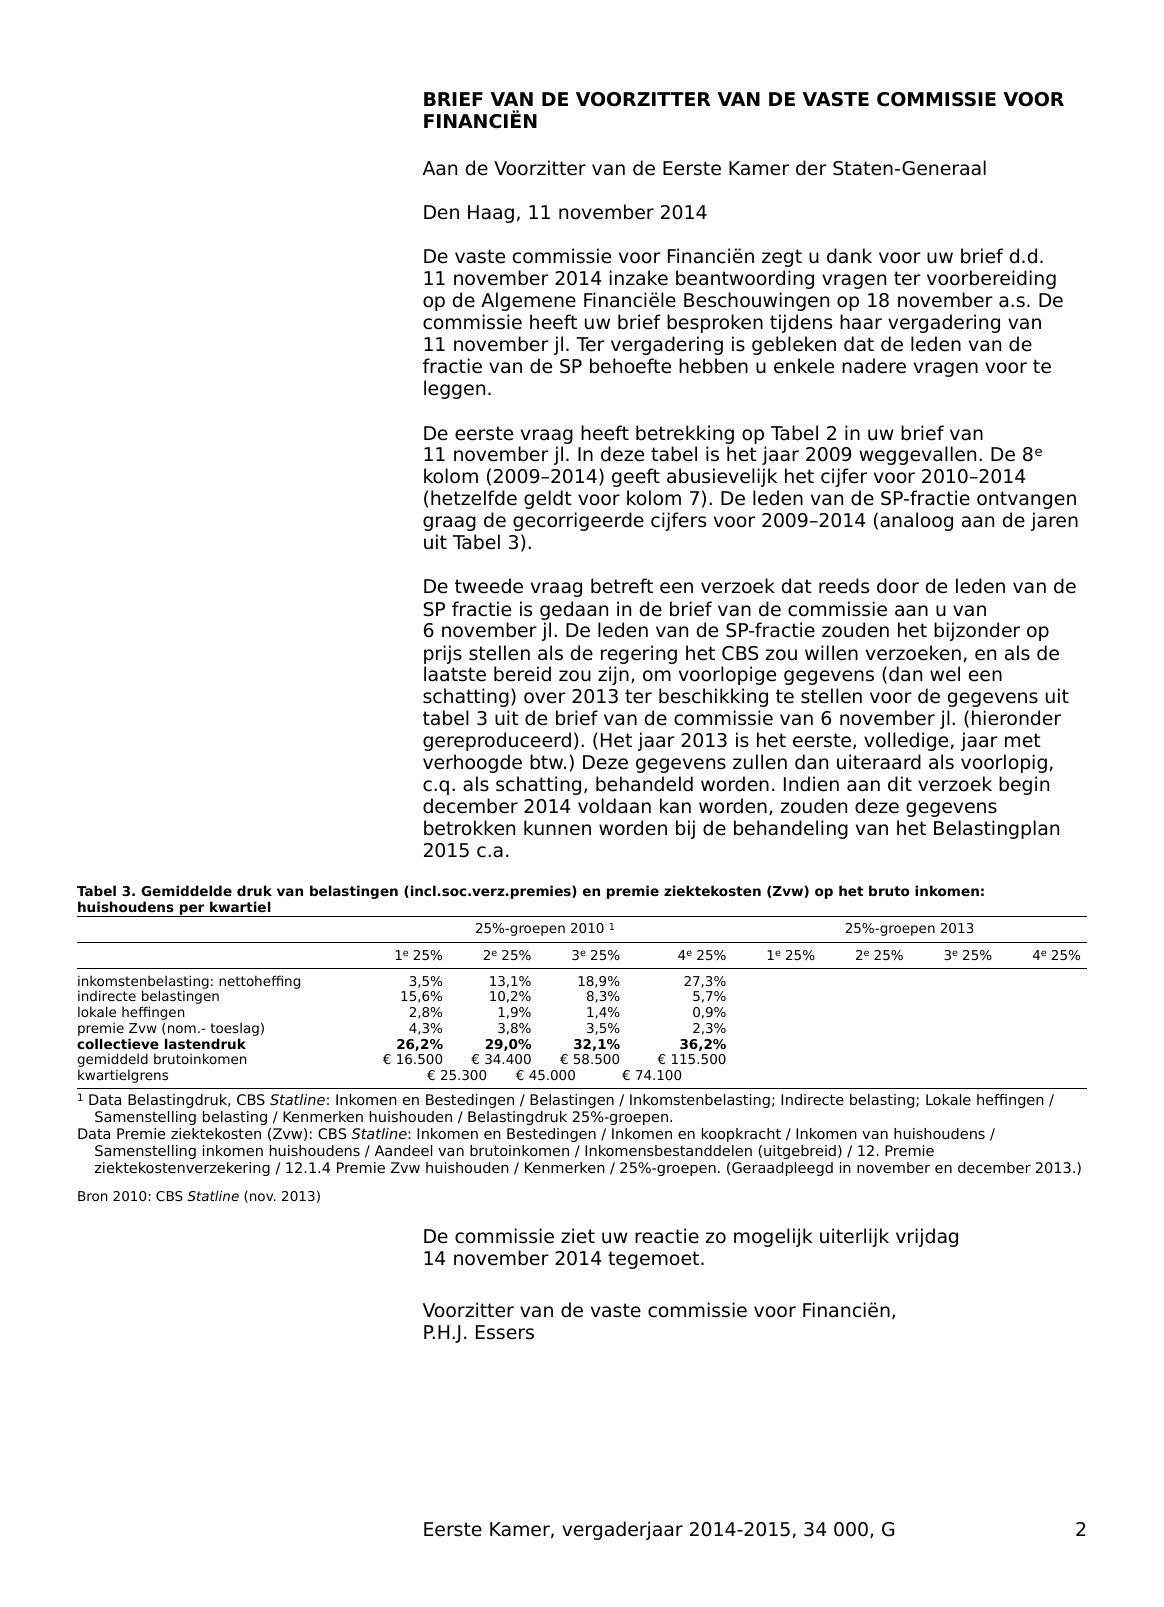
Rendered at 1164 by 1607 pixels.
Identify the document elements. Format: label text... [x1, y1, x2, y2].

table_cell 1,9% [449, 1005, 537, 1021]
table_cell [821, 1021, 909, 1036]
table_cell 25%-groepen 2013 [732, 917, 1087, 942]
table_cell 4e 25% [626, 943, 732, 968]
table_cell € 16.500 [360, 1052, 449, 1068]
text De tweede vraag betreft een verzoek dat reeds door de leden van de SP fractie is gedaan in de brief van de commissie aan u van 6 november jl. De leden van de SP-fractie zouden het bijzonder op prijs stellen als de regering het CBS zou willen verzoeken, en als de laatste bereid zou zijn, om voorlopige gegevens (dan wel een schatting) over 2013 ter beschikking te stellen voor de gegevens uit tabel 3 uit de brief van de commissie van 6 november jl. (hieronder gereproduceerd). (Het jaar 2013 is het eerste, volledige, jaar met verhoogde btw.) Deze gegevens zullen dan uiteraard als voorlopig, c.q. als schatting, behandeld worden. Indien aan dit verzoek begin december 2014 voldaan kan worden, zouden deze gegevens betrokken kunnen worden bij de behandeling van het Belastingplan 2015 c.a. [422, 576, 1087, 862]
table_cell 1e 25% [732, 943, 821, 968]
table_cell [77, 943, 360, 968]
table_cell [821, 989, 909, 1005]
table_cell 32,1% [537, 1036, 626, 1052]
table_cell [732, 1036, 821, 1052]
table_cell 26,2% [360, 1036, 449, 1052]
table_cell inkomstenbelasting: nettoheffing [77, 969, 360, 989]
table_cell € 58.500 [537, 1052, 626, 1068]
table_cell [909, 1036, 998, 1052]
table_cell 15,6% [360, 989, 449, 1005]
table_cell [821, 1052, 909, 1068]
table_cell 10,2% [449, 989, 537, 1005]
table_cell 4,3% [360, 1021, 449, 1036]
table_cell 3e 25% [537, 943, 626, 968]
table_cell [998, 1036, 1087, 1052]
table_cell [360, 1068, 404, 1088]
table_cell 29,0% [449, 1036, 537, 1052]
table_cell [732, 1021, 821, 1036]
table_cell € 34.400 [449, 1052, 537, 1068]
table_cell [909, 969, 998, 989]
text De commissie ziet uw reactie zo mogelijk uiterlijk vrijdag 14 november 2014 tegemoet. [422, 1226, 1087, 1270]
table_cell € 25.300 [405, 1068, 493, 1088]
table_cell 2e 25% [821, 943, 909, 968]
table_cell [821, 969, 909, 989]
table_cell [732, 969, 821, 989]
text Aan de Voorzitter van de Eerste Kamer der Staten-Generaal [422, 158, 1087, 180]
table_cell 4e 25% [998, 943, 1087, 968]
table_cell 2,8% [360, 1005, 449, 1021]
table_cell [821, 1068, 909, 1088]
table_cell [821, 1036, 909, 1052]
table_cell [998, 1021, 1087, 1036]
text Den Haag, 11 november 2014 [422, 202, 1087, 224]
table_cell [909, 1021, 998, 1036]
table_cell [909, 989, 998, 1005]
table_cell 2,3% [626, 1021, 732, 1036]
table_cell 1,4% [537, 1005, 626, 1021]
table_cell 27,3% [626, 969, 732, 989]
table_cell [998, 1068, 1087, 1088]
table_cell [909, 1005, 998, 1021]
table_cell kwartielgrens [77, 1068, 360, 1088]
table_cell 13,1% [449, 969, 537, 989]
table_cell 5,7% [626, 989, 732, 1005]
table_cell indirecte belastingen [77, 989, 360, 1005]
table_cell [998, 969, 1087, 989]
table_cell € 74.100 [582, 1068, 688, 1088]
table_cell 0,9% [626, 1005, 732, 1021]
text Voorzitter van de vaste commissie voor Financiën, P.H.J. Essers [422, 1300, 1087, 1344]
table_cell [77, 917, 360, 942]
table_cell 1e 25% [360, 943, 449, 968]
table_header Tabel 3. Gemiddelde druk van belastingen (incl.soc.verz.premies) en premie ziektekosten (Zvw) op het bruto inkomen: huishoudens per kwartiel [77, 884, 1087, 916]
table_cell 8,3% [537, 989, 626, 1005]
table_cell 2e 25% [449, 943, 537, 968]
table_cell [821, 1005, 909, 1021]
table_cell [998, 989, 1087, 1005]
table_cell 36,2% [626, 1036, 732, 1052]
table_cell 1 Data Belastingdruk, CBS Statline: Inkomen en Bestedingen / Belastingen / Inkomstenbelasting; Indirecte belasting; Lokale heffingen / Samenstelling belasting / Kenmerken huishouden / Belastingdruk 25%-groepen. Data Premie ziektekosten (Zvw): CBS Statline: Inkomen en Bestedingen / Inkomen en koopkracht / Inkomen van huishoudens / Samenstelling inkomen huishoudens / Aandeel van brutoinkomen / Inkomensbestanddelen (uitgebreid) / 12. Premie ziektekostenverzekering / 12.1.4 Premie Zvw huishouden / Kenmerken / 25%-groepen. (Geraadpleegd in november en december 2013.) Bron 2010: CBS Statline (nov. 2013) [77, 1089, 1087, 1204]
table_cell [998, 1052, 1087, 1068]
table_cell € 115.500 [626, 1052, 732, 1068]
table_cell [909, 1068, 998, 1088]
subtitle BRIEF VAN DE VOORZITTER VAN DE VASTE COMMISSIE VOOR FINANCIËN [422, 89, 1087, 133]
table_cell premie Zvw (nom.- toeslag) [77, 1021, 360, 1036]
text De eerste vraag heeft betrekking op Tabel 2 in uw brief van 11 november jl. In deze tabel is het jaar 2009 weggevallen. De 8e kolom (2009–2014) geeft abusievelijk het cijfer voor 2010–2014 (hetzelfde geldt voor kolom 7). De leden van de SP-fractie ontvangen graag de gecorrigeerde cijfers voor 2009–2014 (analoog aan de jaren uit Tabel 3). [422, 422, 1087, 554]
table_cell [732, 989, 821, 1005]
table_cell [998, 1005, 1087, 1021]
table_cell € 45.000 [493, 1068, 582, 1088]
table_cell [732, 1005, 821, 1021]
table_cell 3,5% [360, 969, 449, 989]
table_cell 3,8% [449, 1021, 537, 1036]
table_cell 25%-groepen 2010 1 [360, 917, 732, 942]
table_cell [688, 1068, 732, 1088]
table_cell 18,9% [537, 969, 626, 989]
table_cell lokale heffingen [77, 1005, 360, 1021]
text De vaste commissie voor Financiën zegt u dank voor uw brief d.d. 11 november 2014 inzake beantwoording vragen ter voorbereiding op de Algemene Financiële Beschouwingen op 18 november a.s. De commissie heeft uw brief besproken tijdens haar vergadering van 11 november jl. Ter vergadering is gebleken dat de leden van de fractie van de SP behoefte hebben u enkele nadere vragen voor te leggen. [422, 246, 1087, 400]
table_cell [732, 1068, 821, 1088]
table_cell collectieve lastendruk [77, 1036, 360, 1052]
table_cell gemiddeld brutoinkomen [77, 1052, 360, 1068]
table_cell 3,5% [537, 1021, 626, 1036]
table_cell [732, 1052, 821, 1068]
table_cell [909, 1052, 998, 1068]
table_cell 3e 25% [909, 943, 998, 968]
